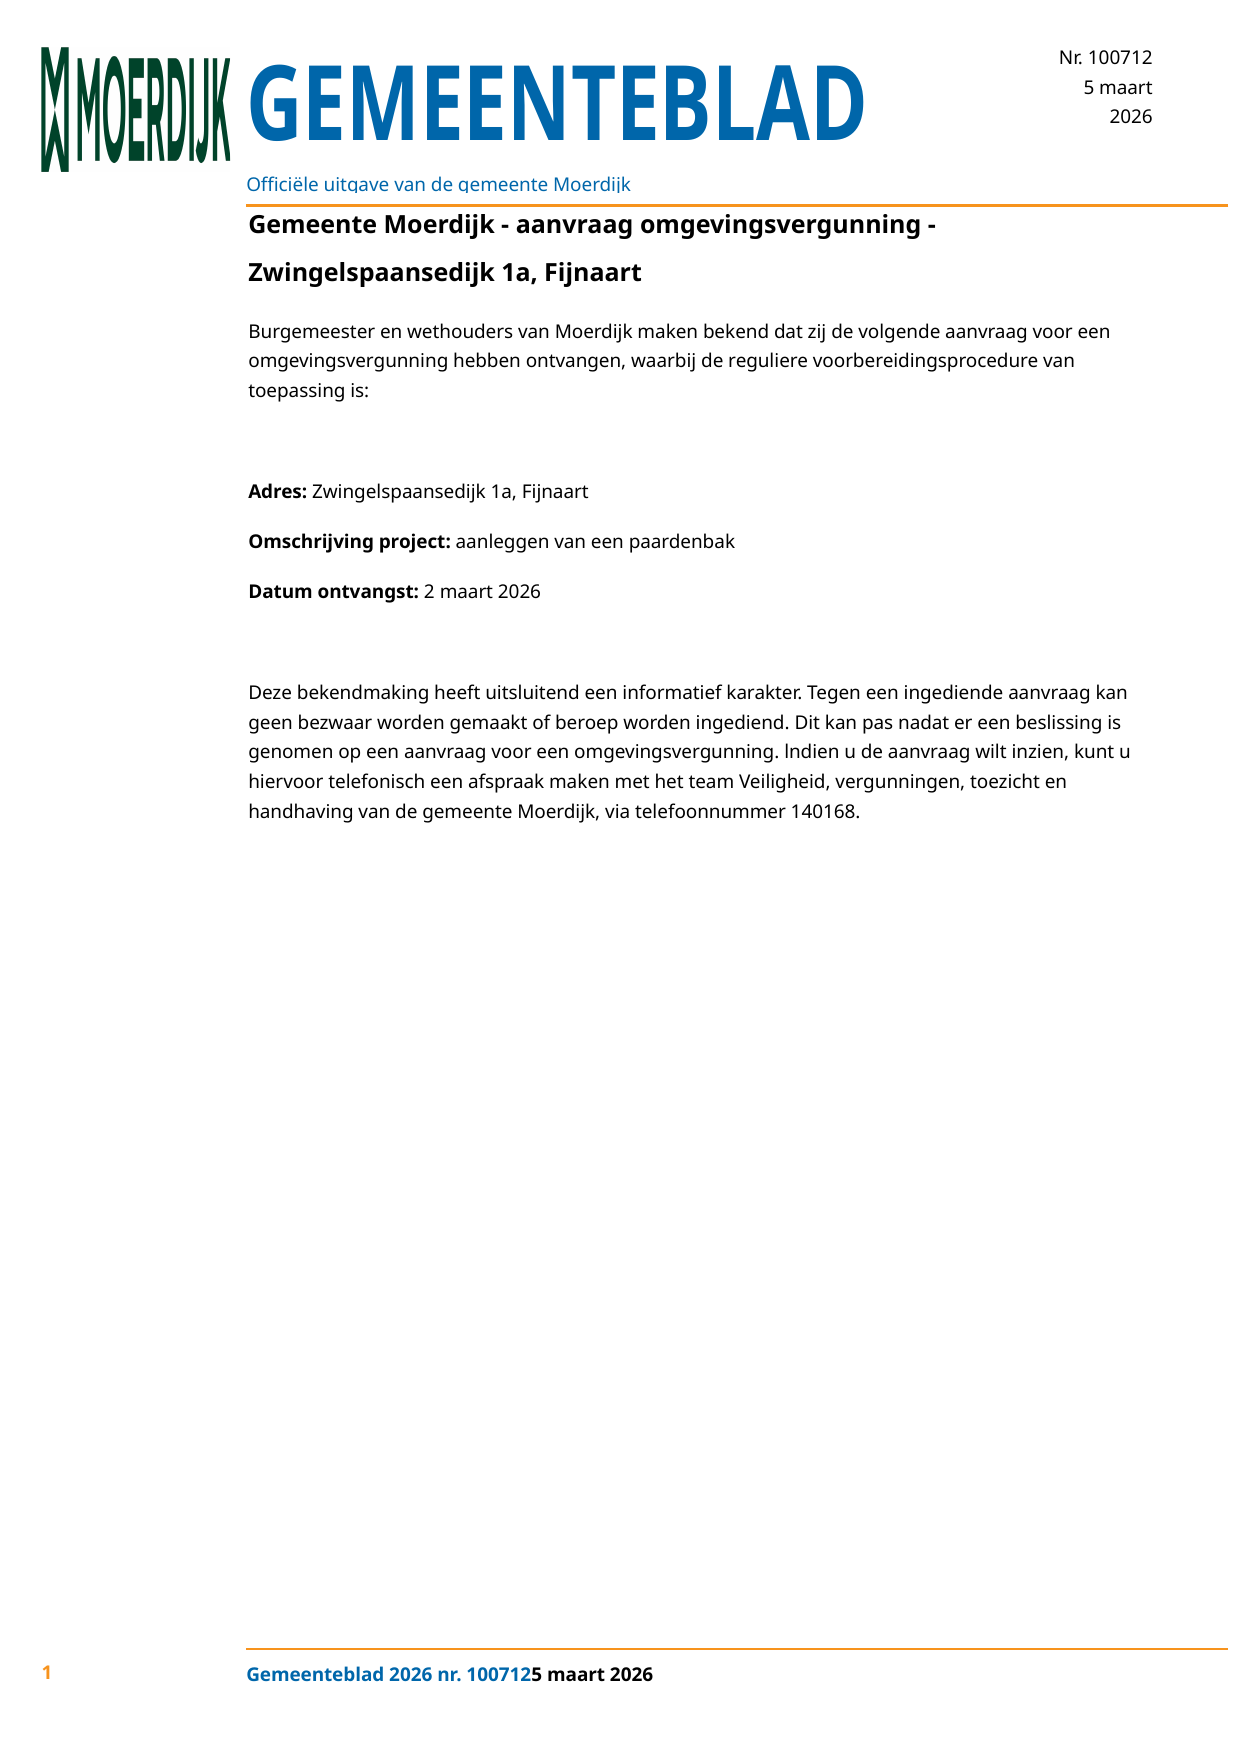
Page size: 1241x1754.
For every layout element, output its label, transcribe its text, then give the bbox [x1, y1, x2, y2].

text Omschrijving project: aanleggen van een paardenbak [248, 528, 1152, 554]
text Burgemeester en wethouders van Moerdijk maken bekend dat zij de volgende aanvraag voor een omgevingsvergunning hebben ontvangen, waarbij de reguliere voorbereidingsprocedure van toepassing is: [248, 318, 1152, 403]
text Adres: Zwingelspaansedijk 1a, Fijnaart [248, 478, 1152, 504]
text Datum ontvangst: 2 maart 2026 [248, 579, 1152, 604]
text Deze bekendmaking heeft uitsluitend een informatief karakter. Tegen een ingediende aanvraag kan geen bezwaar worden gemaakt of beroep worden ingediend. Dit kan pas nadat er een beslissing is genomen op een aanvraag voor een omgevingsvergunning. lndien u de aanvraag wilt inzien, kunt u hiervoor telefonisch een afspraak maken met het team Veiligheid, vergunningen, toezicht en handhaving van de gemeente Moerdijk, via telefoonnummer 140168. [248, 679, 1152, 824]
text Gemeente Moerdijk - aanvraag omgevingsvergunning - Zwingelspaansedijk 1a, Fijnaart [248, 207, 1152, 288]
picture [41, 47, 231, 172]
